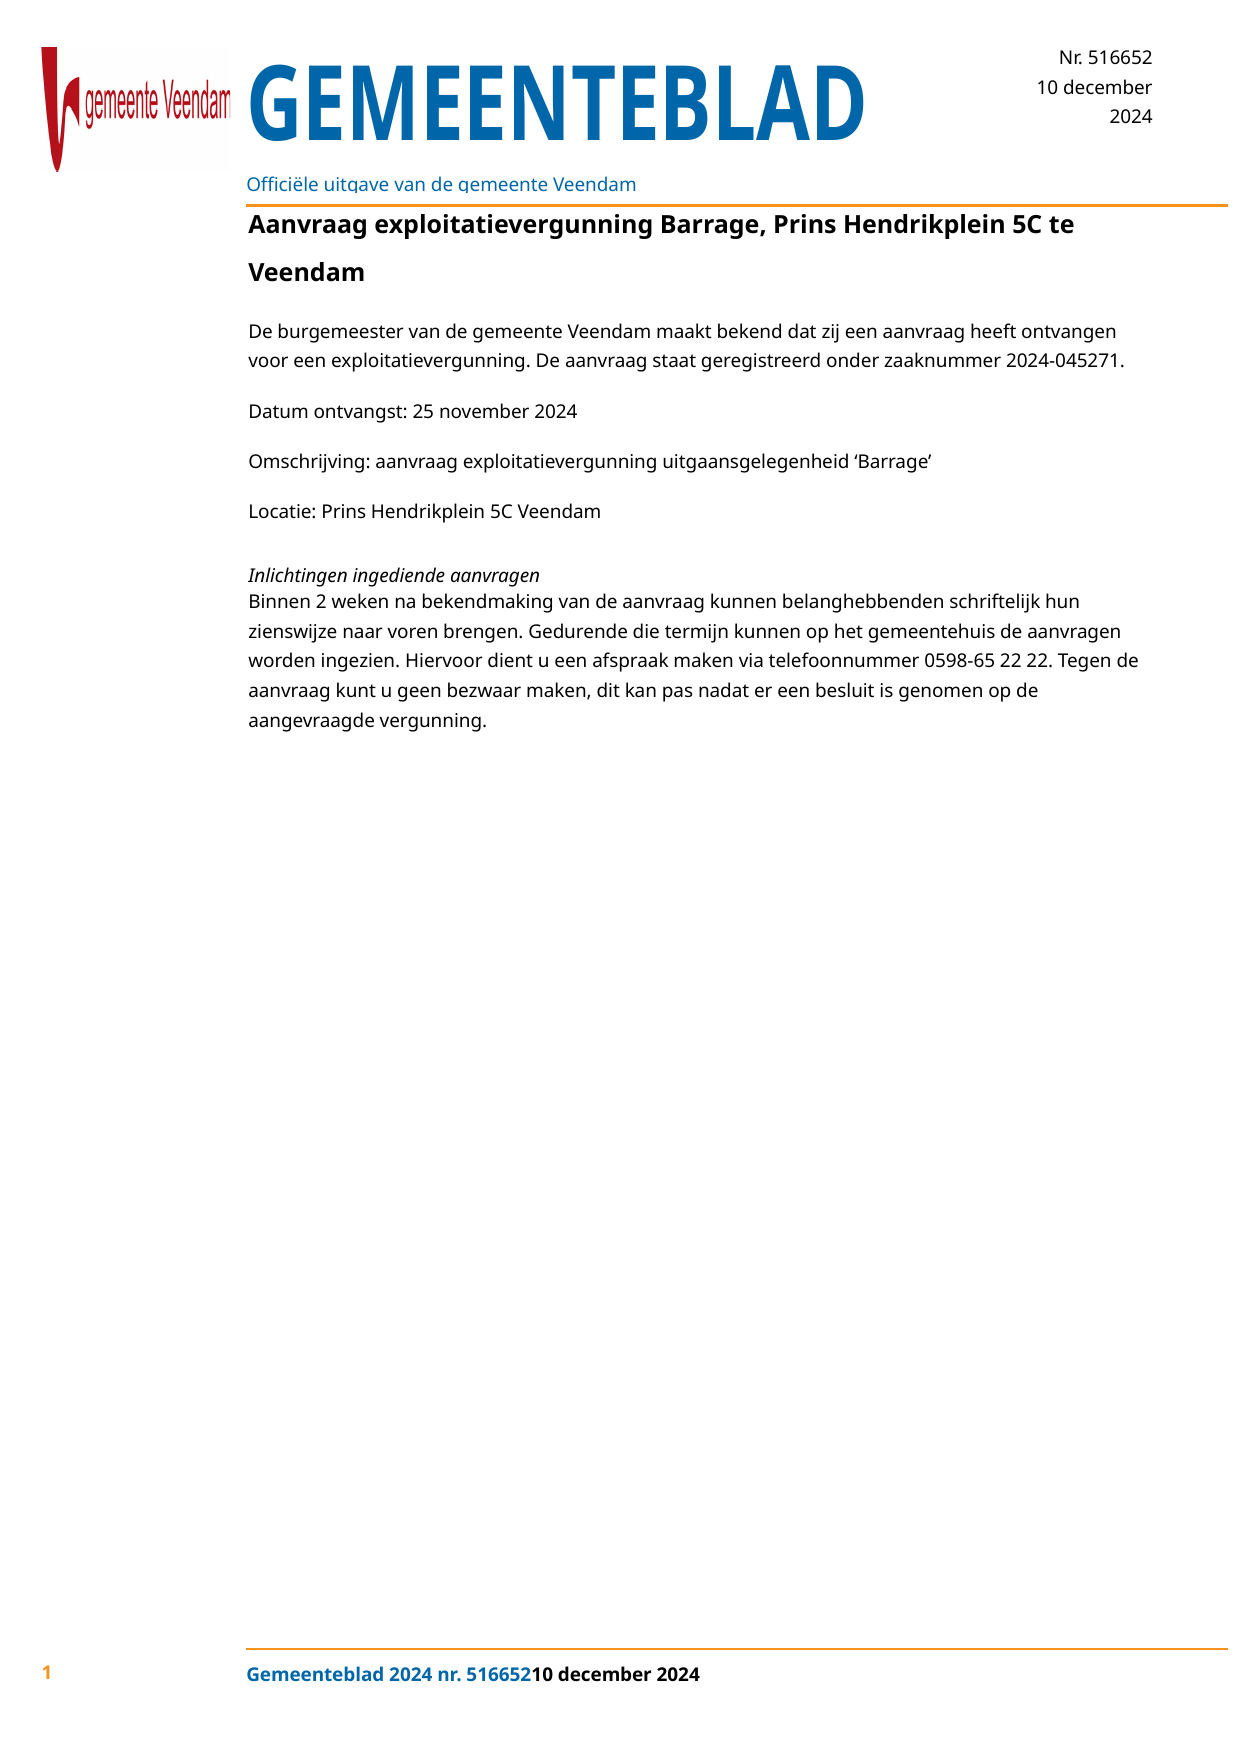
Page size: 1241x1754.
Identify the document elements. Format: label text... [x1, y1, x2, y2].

text De burgemeester van de gemeente Veendam maakt bekend dat zij een aanvraag heeft ontvangen voor een exploitatievergunning. De aanvraag staat geregistreerd onder zaaknummer 2024-045271. [248, 318, 1152, 373]
text Omschrijving: aanvraag exploitatievergunning uitgaansgelegenheid ‘Barrage’ [248, 448, 1152, 474]
text Binnen 2 weken na bekendmaking van de aanvraag kunnen belanghebbenden schriftelijk hun zienswijze naar voren brengen. Gedurende die termijn kunnen op het gemeentehuis de aanvragen worden ingezien. Hiervoor dient u een afspraak maken via telefoonnummer 0598-65 22 22. Tegen de aanvraag kunt u geen bezwaar maken, dit kan pas nadat er een besluit is genomen op de aangevraagde vergunning. [248, 588, 1152, 732]
text Aanvraag exploitatievergunning Barrage, Prins Hendrikplein 5C te Veendam [248, 207, 1152, 288]
text Datum ontvangst: 25 november 2024 [248, 398, 1152, 424]
text Locatie: Prins Hendrikplein 5C Veendam [248, 499, 1152, 524]
picture [41, 47, 231, 172]
text Inlichtingen ingediende aanvragen [248, 563, 1152, 588]
